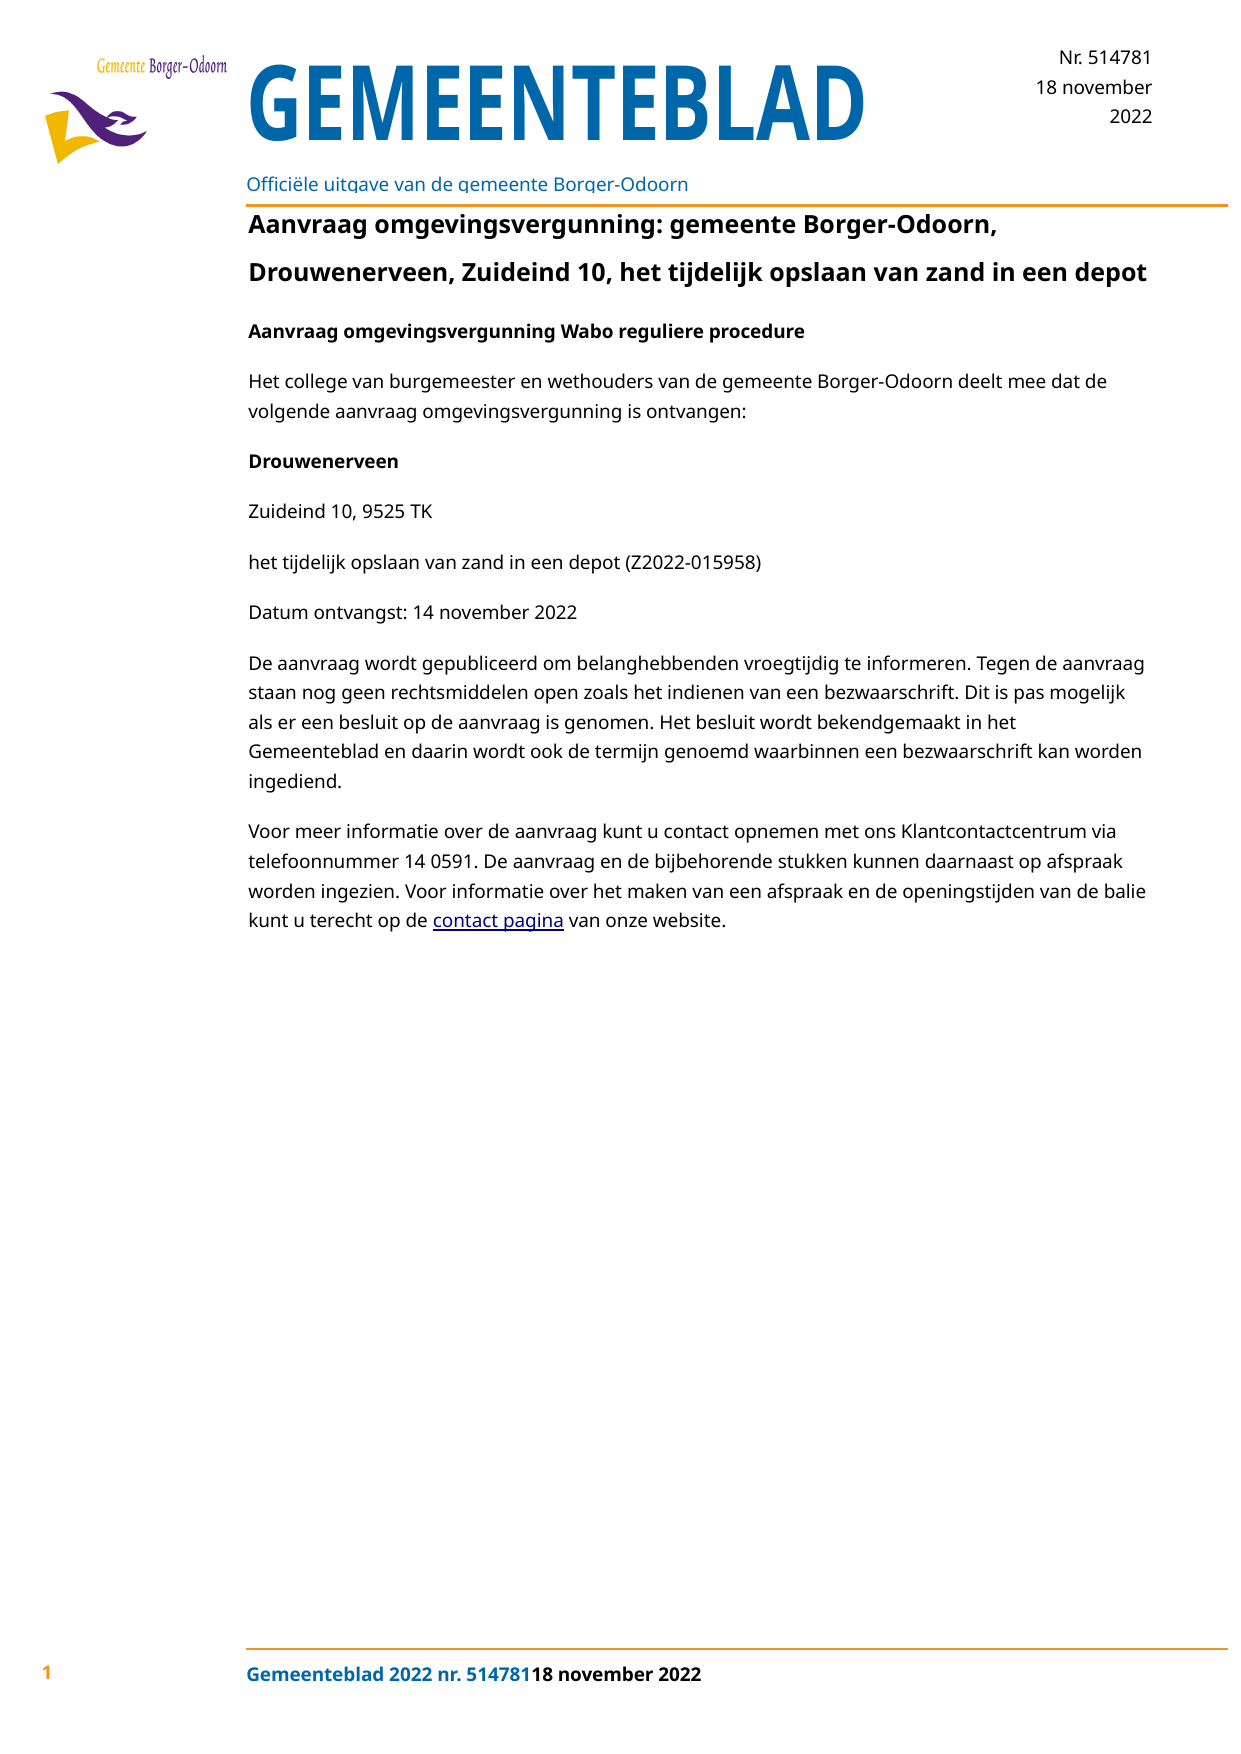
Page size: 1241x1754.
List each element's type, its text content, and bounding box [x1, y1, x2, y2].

text het tijdelijk opslaan van zand in een depot (Z2022-015958) [248, 549, 1152, 575]
text Voor meer informatie over de aanvraag kunt u contact opnemen met ons Klantcontactcentrum via telefoonnummer 14 0591. De aanvraag en de bijbehorende stukken kunnen daarnaast op afspraak worden ingezien. Voor informatie over het maken van een afspraak en de openingstijden van de balie kunt u terecht op de contact pagina van onze website. [248, 819, 1152, 933]
text Aanvraag omgevingsvergunning: gemeente Borger-Odoorn, Drouwenerveen, Zuideind 10, het tijdelijk opslaan van zand in een depot [248, 207, 1152, 288]
text Drouwenerveen [248, 448, 1152, 474]
text Datum ontvangst: 14 november 2022 [248, 599, 1152, 625]
text Zuideind 10, 9525 TK [248, 499, 1152, 524]
text Het college van burgemeester en wethouders van de gemeente Borger-Odoorn deelt mee dat de volgende aanvraag omgevingsvergunning is ontvangen: [248, 368, 1152, 424]
text Aanvraag omgevingsvergunning Wabo reguliere procedure [248, 318, 1152, 344]
picture [41, 47, 231, 172]
text De aanvraag wordt gepubliceerd om belanghebbenden vroegtijdig te informeren. Tegen de aanvraag staan nog geen rechtsmiddelen open zoals het indienen van een bezwaarschrift. Dit is pas mogelijk als er een besluit op de aanvraag is genomen. Het besluit wordt bekendgemaakt in het Gemeenteblad en daarin wordt ook de termijn genoemd waarbinnen een bezwaarschrift kan worden ingediend. [248, 650, 1152, 794]
